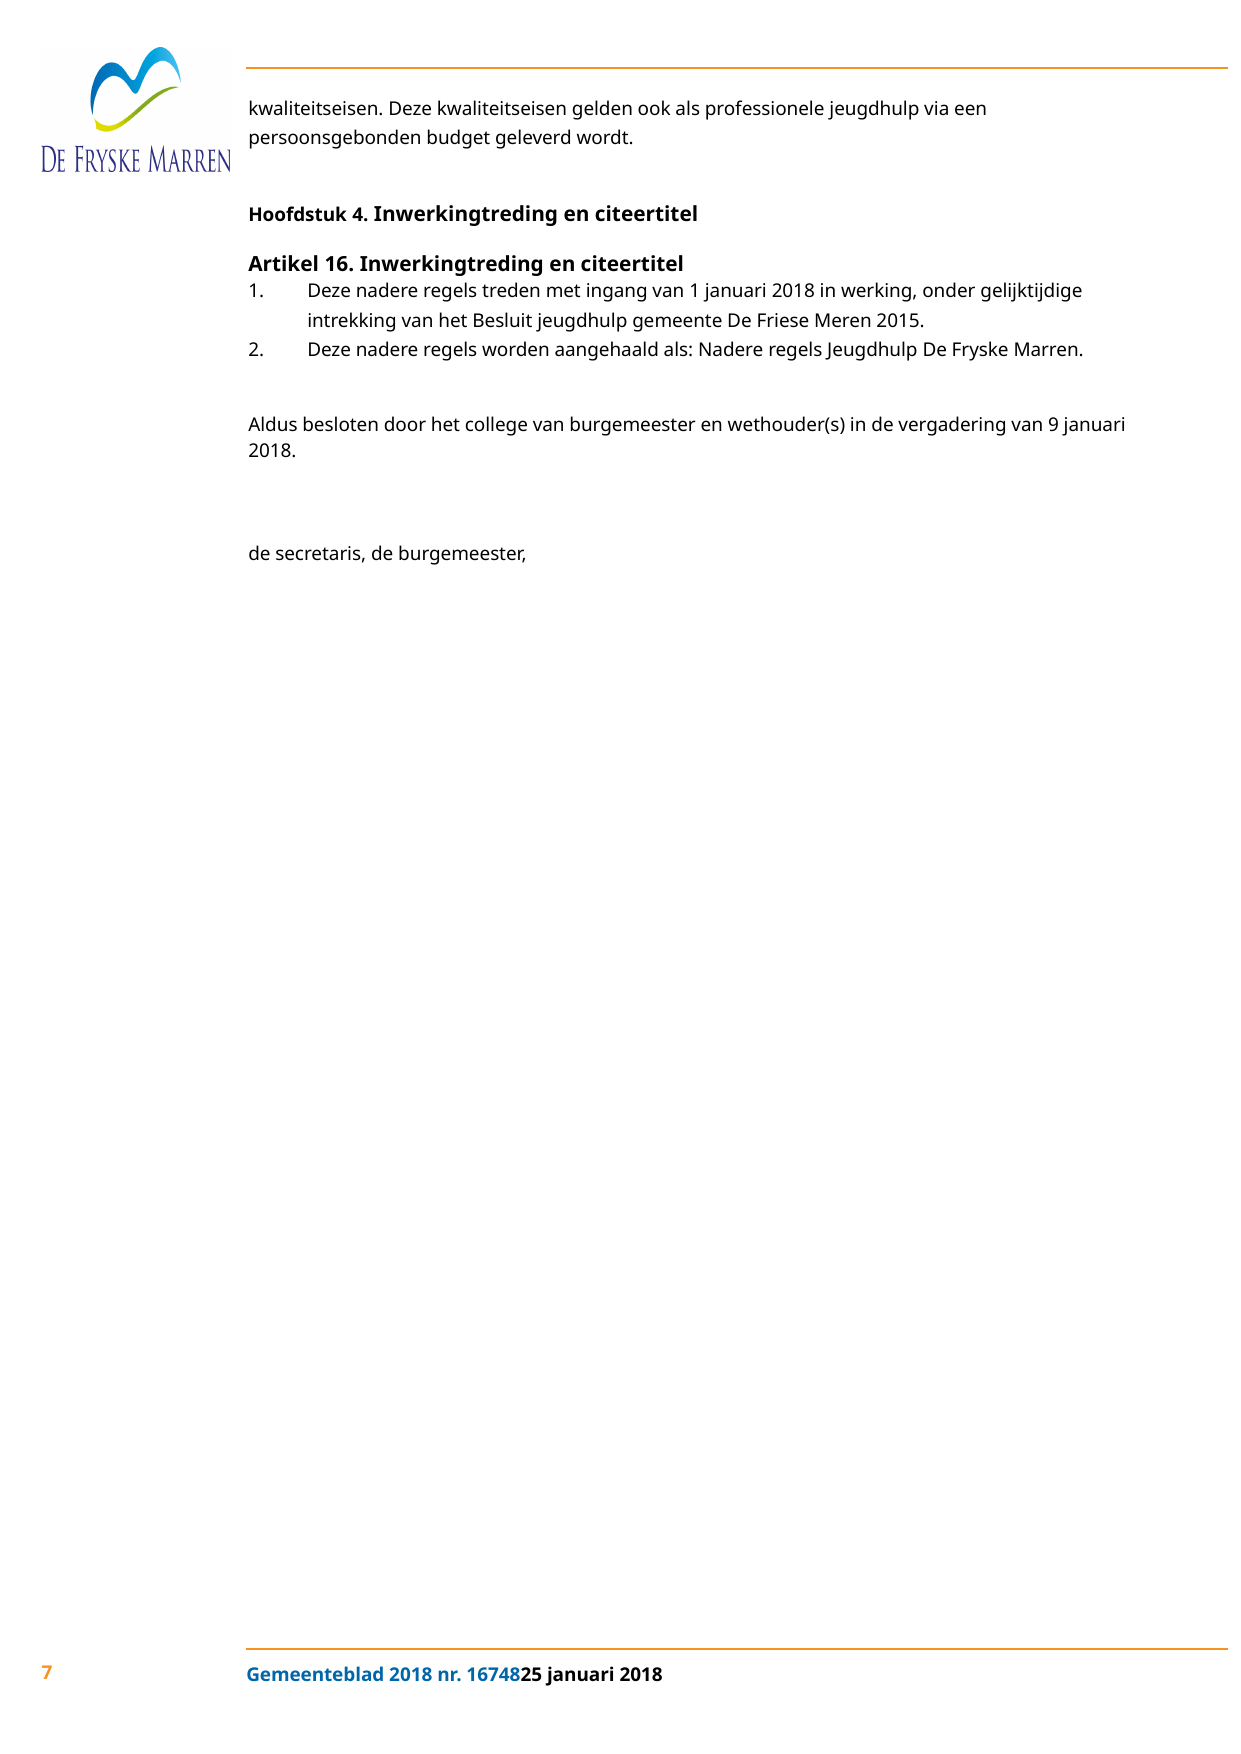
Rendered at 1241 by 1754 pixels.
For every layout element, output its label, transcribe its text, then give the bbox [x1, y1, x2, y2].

text Hoofdstuk 4. Inwerkingtreding en citeertitel [248, 199, 1152, 228]
text de secretaris, de burgemeester, [248, 540, 1152, 566]
picture [41, 47, 231, 172]
list Deze nadere regels worden aangehaald als: Nadere regels Jeugdhulp De Fryske Marren. [248, 336, 1152, 362]
text Artikel 16. Inwerkingtreding en citeertitel [248, 249, 1152, 277]
text Aldus besloten door het college van burgemeester en wethouder(s) in de vergadering van 9 januari 2018. [248, 412, 1152, 463]
text kwaliteitseisen. Deze kwaliteitseisen gelden ook als professionele jeugdhulp via een persoonsgebonden budget geleverd wordt. [248, 95, 1152, 150]
list Deze nadere regels treden met ingang van 1 januari 2018 in werking, onder gelijktijdige intrekking van het Besluit jeugdhulp gemeente De Friese Meren 2015. [248, 277, 1152, 333]
